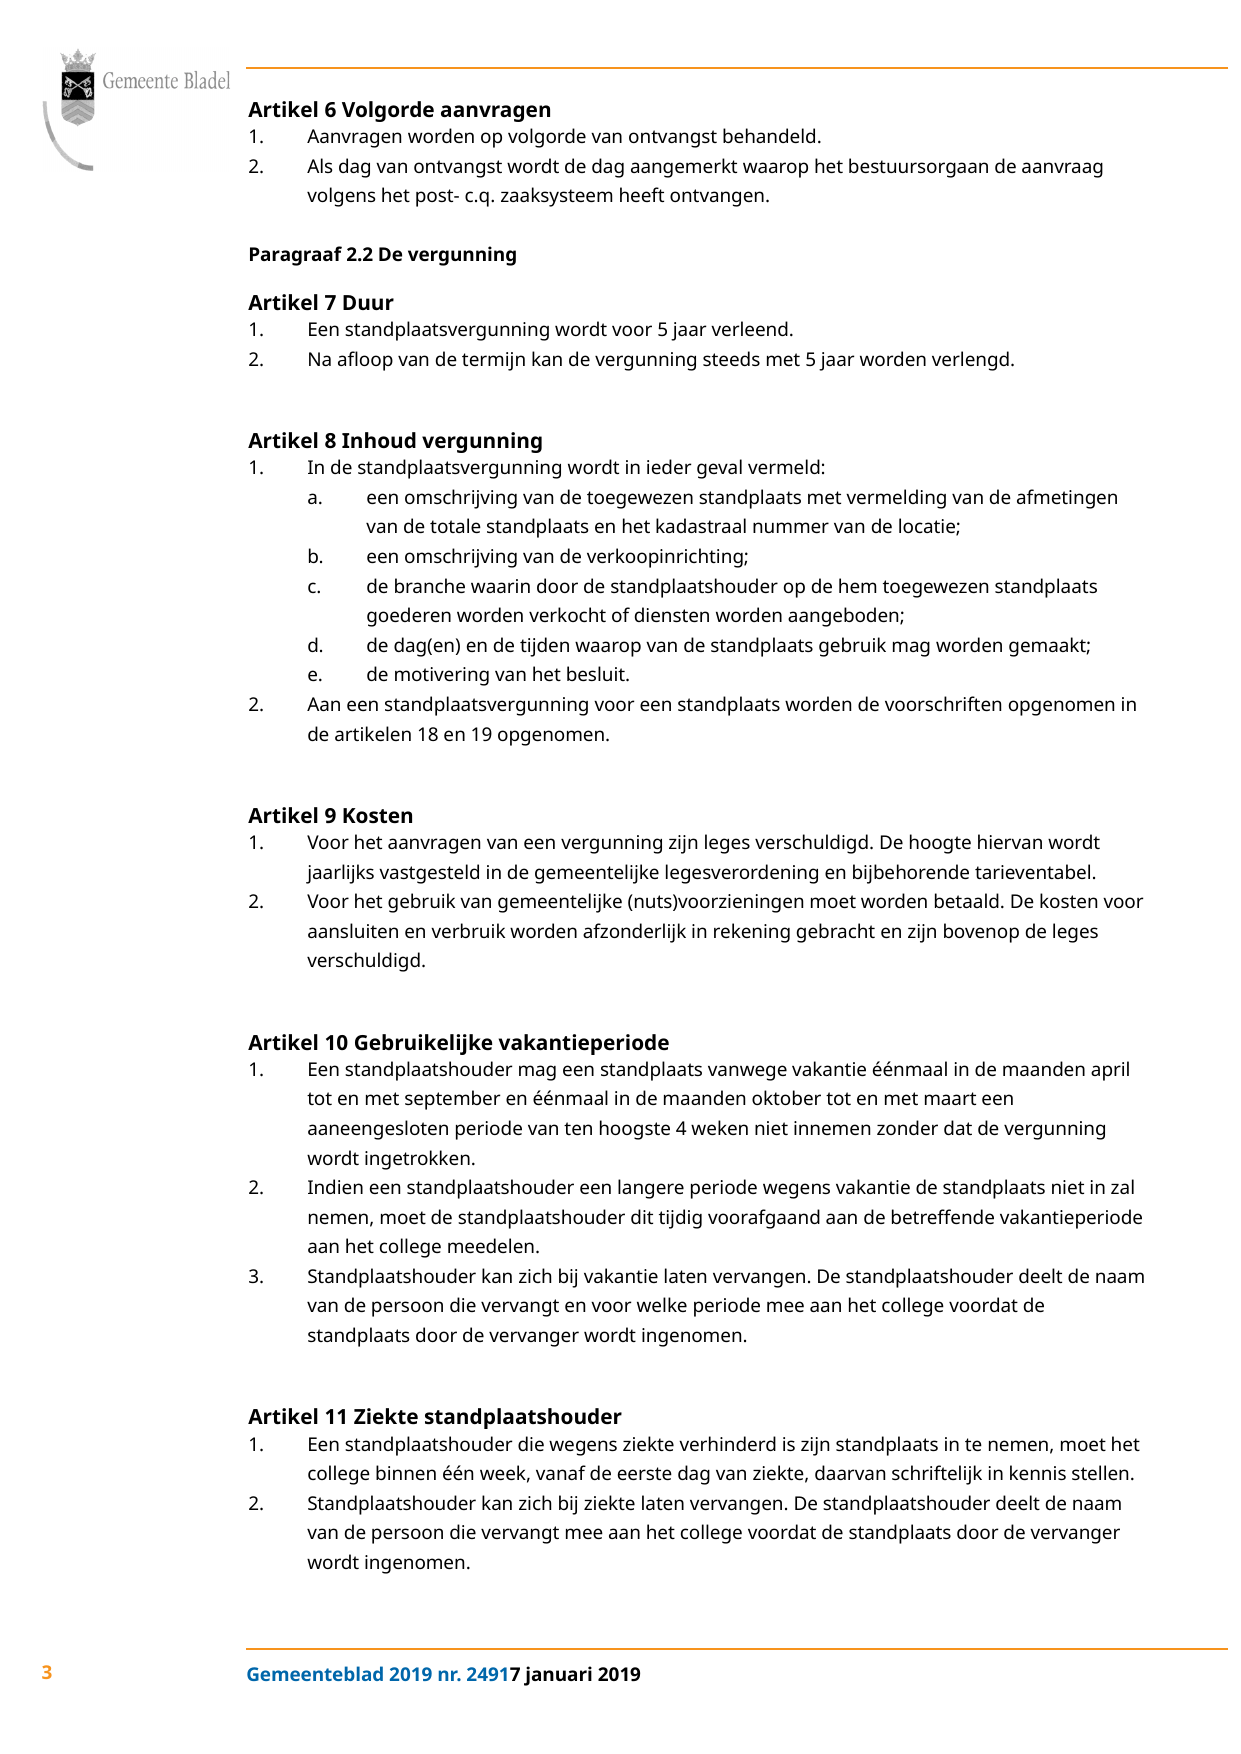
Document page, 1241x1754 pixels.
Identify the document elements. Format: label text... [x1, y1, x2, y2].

picture [41, 47, 231, 172]
list de branche waarin door de standplaatshouder op de hem toegewezen standplaats goederen worden verkocht of diensten worden aangeboden; [307, 573, 1152, 628]
text Artikel 10 Gebruikelijke vakantieperiode [248, 1028, 1152, 1056]
list Een standplaatsvergunning wordt voor 5 jaar verleend. [248, 317, 1152, 342]
text Paragraaf 2.2 De vergunning [248, 242, 1152, 267]
list de motivering van het besluit. [307, 662, 1152, 687]
list een omschrijving van de verkoopinrichting; [307, 543, 1152, 569]
list Als dag van ontvangst wordt de dag aangemerkt waarop het bestuursorgaan de aanvraag volgens het post- c.q. zaaksysteem heeft ontvangen. [248, 153, 1152, 208]
list Voor het aanvragen van een vergunning zijn leges verschuldigd. De hoogte hiervan wordt jaarlijks vastgesteld in de gemeentelijke legesverordening en bijbehorende tarieventabel. [248, 829, 1152, 884]
list Indien een standplaatshouder een langere periode wegens vakantie de standplaats niet in zal nemen, moet de standplaatshouder dit tijdig voorafgaand aan de betreffende vakantieperiode aan het college meedelen. [248, 1174, 1152, 1259]
list In de standplaatsvergunning wordt in ieder geval vermeld: [248, 454, 1152, 480]
list Voor het gebruik van gemeentelijke (nuts)voorzieningen moet worden betaald. De kosten voor aansluiten en verbruik worden afzonderlijk in rekening gebracht en zijn bovenop de leges verschuldigd. [248, 888, 1152, 973]
text Artikel 11 Ziekte standplaatshouder [248, 1402, 1152, 1431]
list een omschrijving van de toegewezen standplaats met vermelding van de afmetingen van de totale standplaats en het kadastraal nummer van de locatie; [307, 484, 1152, 539]
list Standplaatshouder kan zich bij ziekte laten vervangen. De standplaatshouder deelt de naam van de persoon die vervangt mee aan het college voordat de standplaats door de vervanger wordt ingenomen. [248, 1490, 1152, 1575]
list Aan een standplaatsvergunning voor een standplaats worden de voorschriften opgenomen in de artikelen 18 en 19 opgenomen. [248, 691, 1152, 747]
list Aanvragen worden op volgorde van ontvangst behandeld. [248, 123, 1152, 149]
text Artikel 8 Inhoud vergunning [248, 426, 1152, 454]
list de dag(en) en de tijden waarop van de standplaats gebruik mag worden gemaakt; [307, 632, 1152, 658]
list Standplaatshouder kan zich bij vakantie laten vervangen. De standplaatshouder deelt de naam van de persoon die vervangt en voor welke periode mee aan het college voordat de standplaats door de vervanger wordt ingenomen. [248, 1263, 1152, 1348]
list Na afloop van de termijn kan de vergunning steeds met 5 jaar worden verlengd. [248, 346, 1152, 372]
text Artikel 9 Kosten [248, 801, 1152, 829]
list Een standplaatshouder mag een standplaats vanwege vakantie éénmaal in de maanden april tot en met september en éénmaal in de maanden oktober tot en met maart een aaneengesloten periode van ten hoogste 4 weken niet innemen zonder dat de vergunning wordt ingetrokken. [248, 1056, 1152, 1171]
list Een standplaatshouder die wegens ziekte verhinderd is zijn standplaats in te nemen, moet het college binnen één week, vanaf de eerste dag van ziekte, daarvan schriftelijk in kennis stellen. [248, 1431, 1152, 1486]
text Artikel 7 Duur [248, 288, 1152, 317]
text Artikel 6 Volgorde aanvragen [248, 95, 1152, 123]
